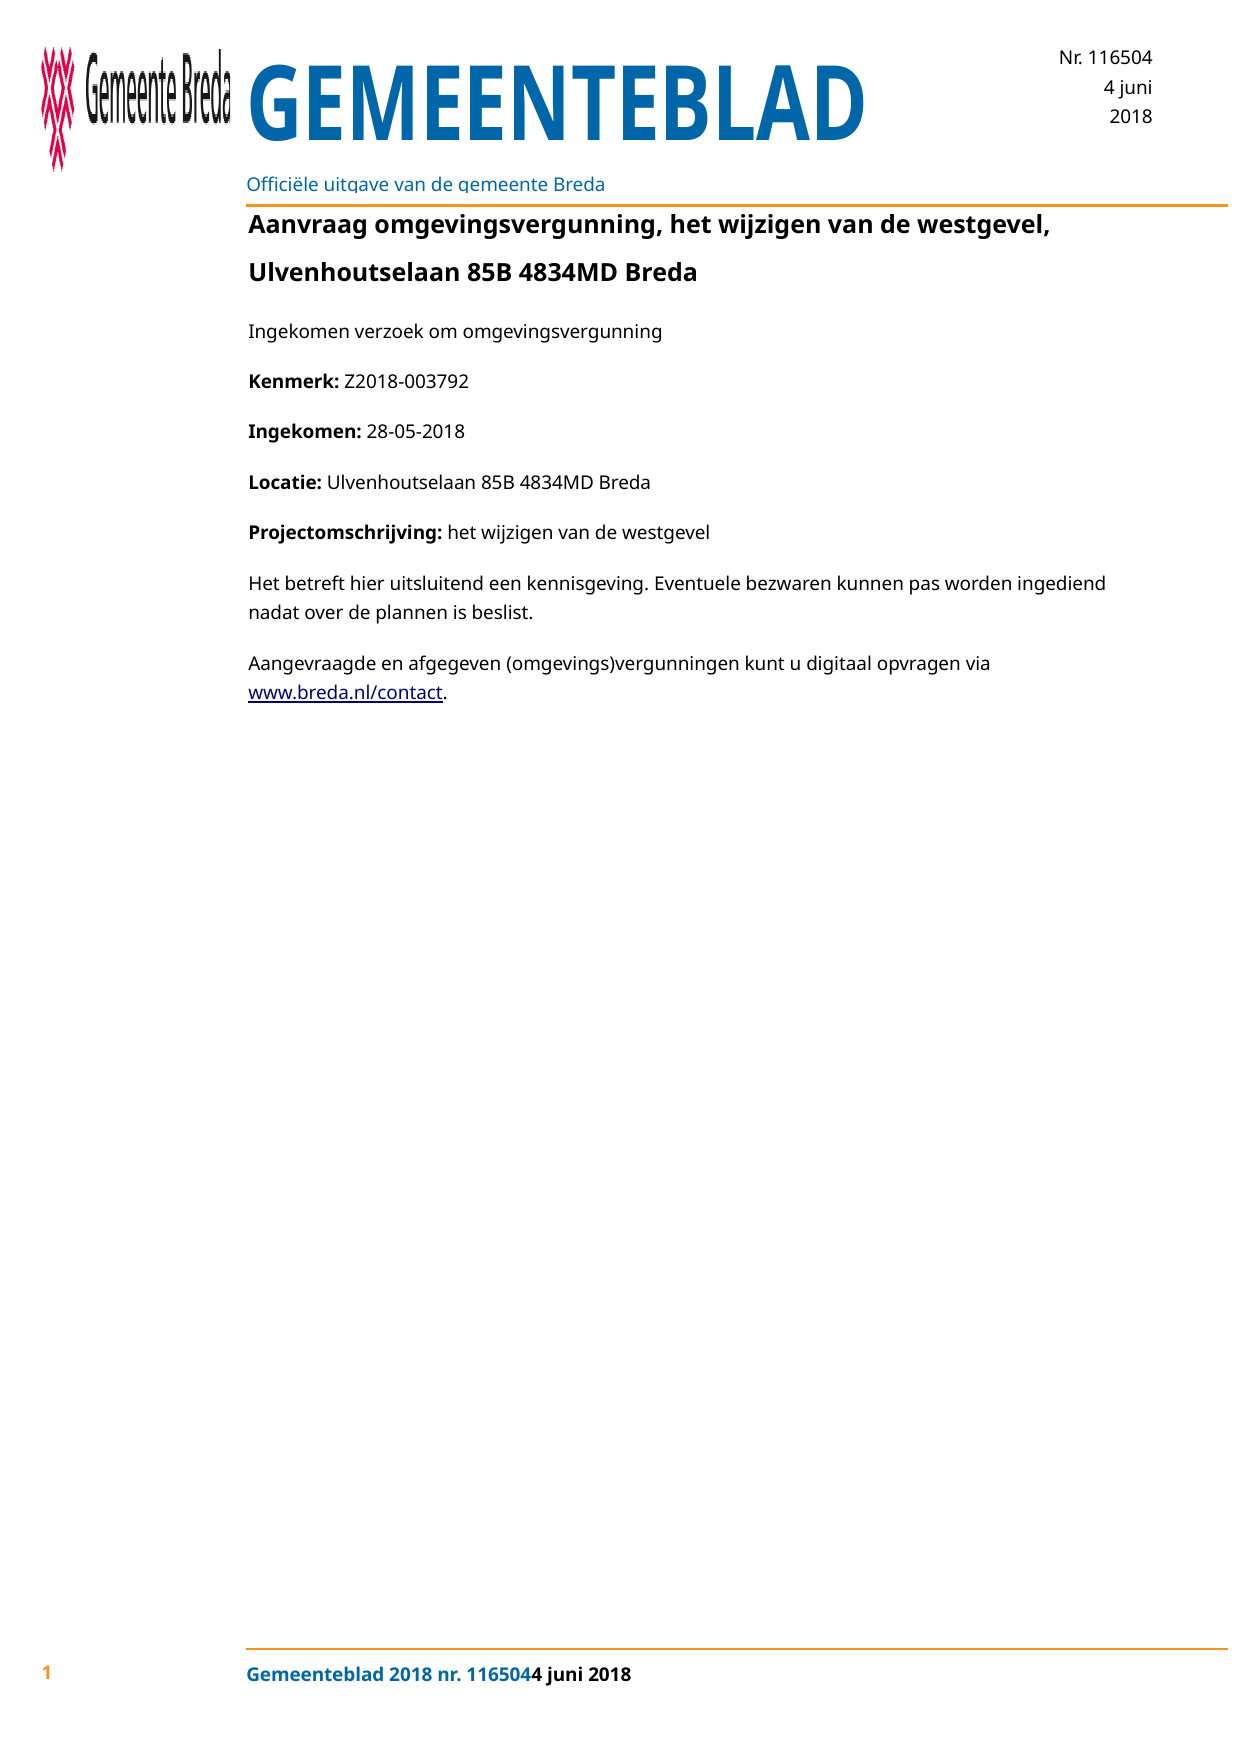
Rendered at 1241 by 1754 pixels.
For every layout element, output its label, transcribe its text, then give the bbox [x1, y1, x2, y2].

text Ingekomen: 28-05-2018 [248, 419, 1152, 444]
picture [41, 47, 231, 172]
text Aangevraagde en afgegeven (omgevings)vergunningen kunt u digitaal opvragen via www.breda.nl/contact. [248, 650, 1152, 705]
text Kenmerk: Z2018-003792 [248, 368, 1152, 394]
text Locatie: Ulvenhoutselaan 85B 4834MD Breda [248, 469, 1152, 495]
text Het betreft hier uitsluitend een kennisgeving. Eventuele bezwaren kunnen pas worden ingediend nadat over de plannen is beslist. [248, 570, 1152, 625]
text Projectomschrijving: het wijzigen van de westgevel [248, 519, 1152, 545]
text Aanvraag omgevingsvergunning, het wijzigen van de westgevel, Ulvenhoutselaan 85B 4834MD Breda [248, 207, 1152, 288]
text Ingekomen verzoek om omgevingsvergunning [248, 318, 1152, 344]
